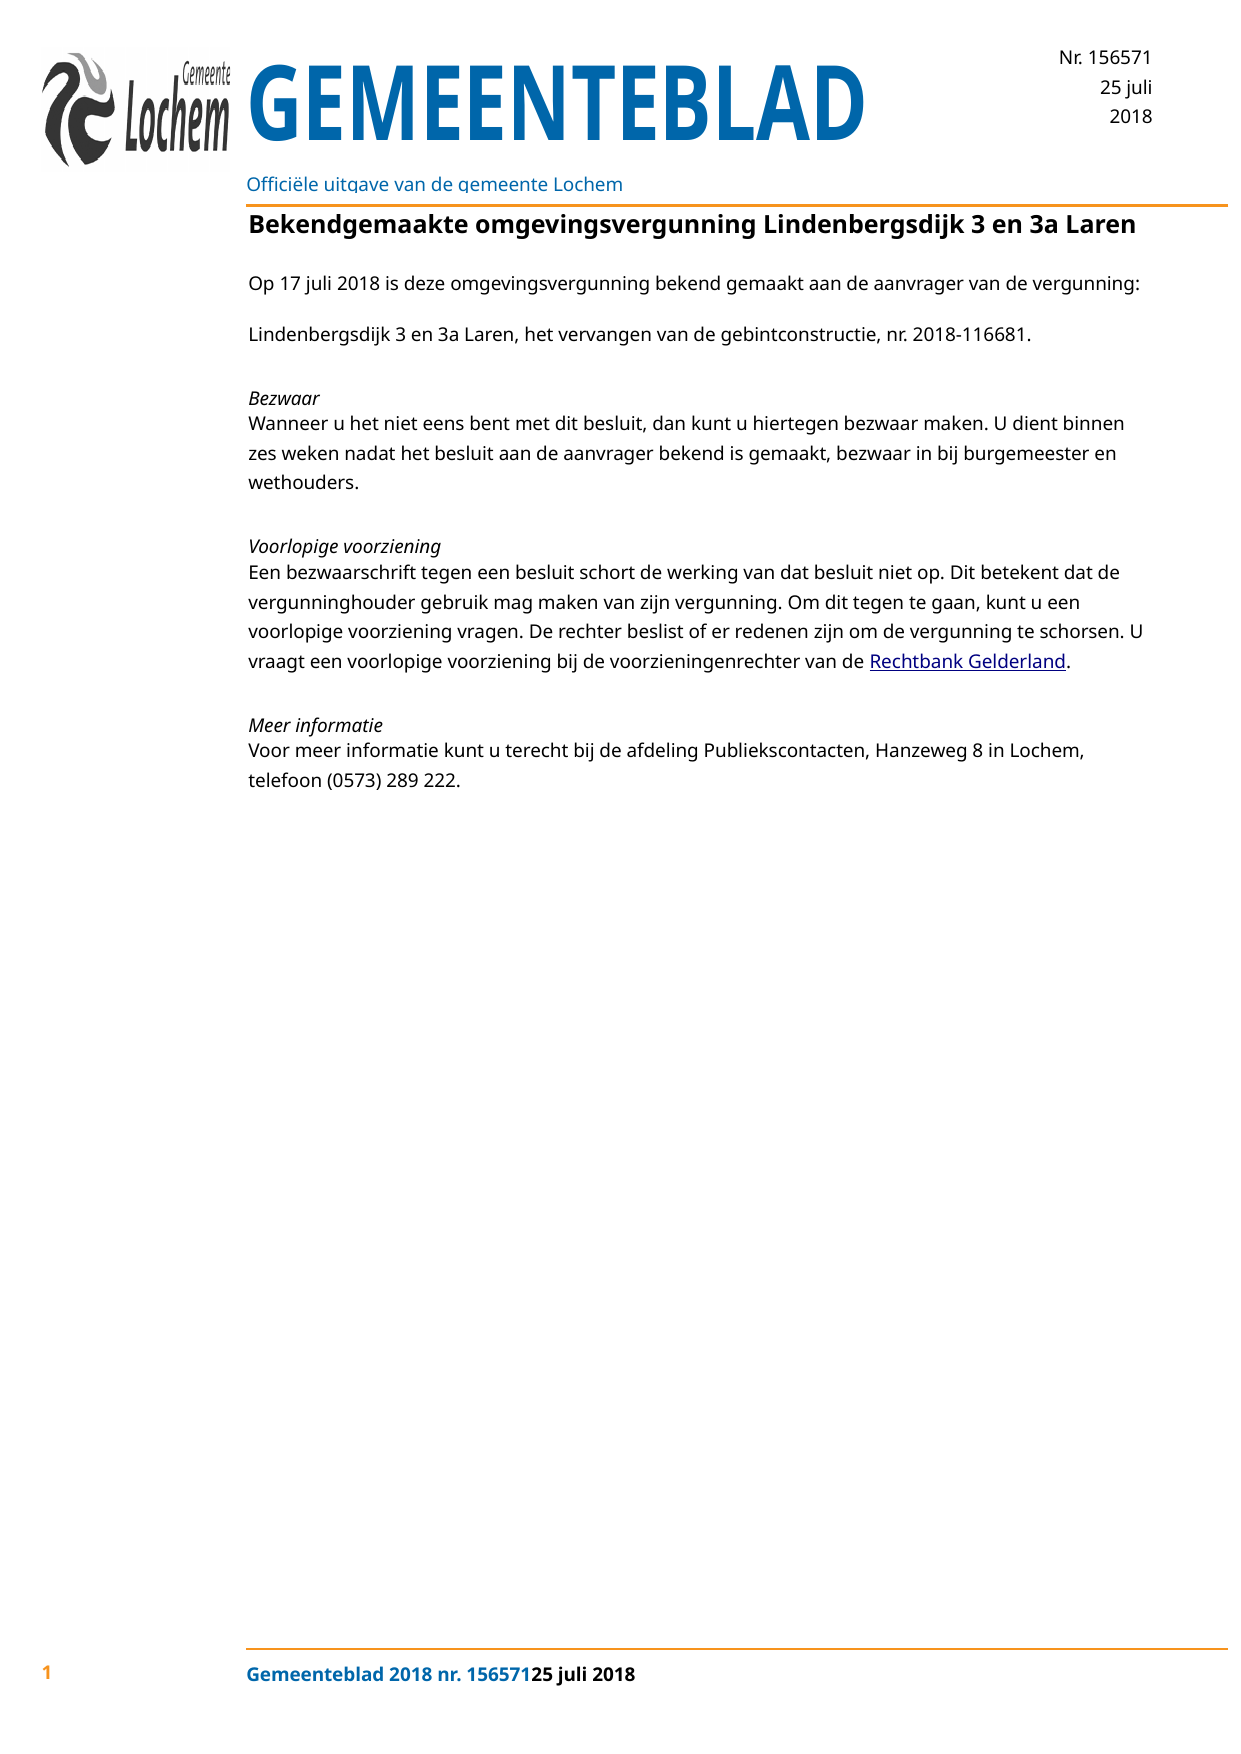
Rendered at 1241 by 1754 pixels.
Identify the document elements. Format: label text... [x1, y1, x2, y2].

text Meer informatie [248, 712, 1152, 738]
text Wanneer u het niet eens bent met dit besluit, dan kunt u hiertegen bezwaar maken. U dient binnen zes weken nadat het besluit aan de aanvrager bekend is gemaakt, bezwaar in bij burgemeester en wethouders. [248, 410, 1152, 495]
text Voor meer informatie kunt u terecht bij de afdeling Publiekscontacten, Hanzeweg 8 in Lochem, telefoon (0573) 289 222. [248, 738, 1152, 793]
text Bezwaar [248, 385, 1152, 410]
text Bekendgemaakte omgevingsvergunning Lindenbergsdijk 3 en 3a Laren [248, 207, 1152, 241]
text Op 17 juli 2018 is deze omgevingsvergunning bekend gemaakt aan de aanvrager van de vergunning: [248, 270, 1152, 296]
picture [41, 47, 231, 172]
text Lindenbergsdijk 3 en 3a Laren, het vervangen van de gebintconstructie, nr. 2018-116681. [248, 321, 1152, 346]
text Een bezwaarschrift tegen een besluit schort de werking van dat besluit niet op. Dit betekent dat de vergunninghouder gebruik mag maken van zijn vergunning. Om dit tegen te gaan, kunt u een voorlopige voorziening vragen. De rechter beslist of er redenen zijn om de vergunning te schorsen. U vraagt een voorlopige voorziening bij de voorzieningenrechter van de Rechtbank Gelderland. [248, 559, 1152, 674]
text Voorlopige voorziening [248, 533, 1152, 559]
